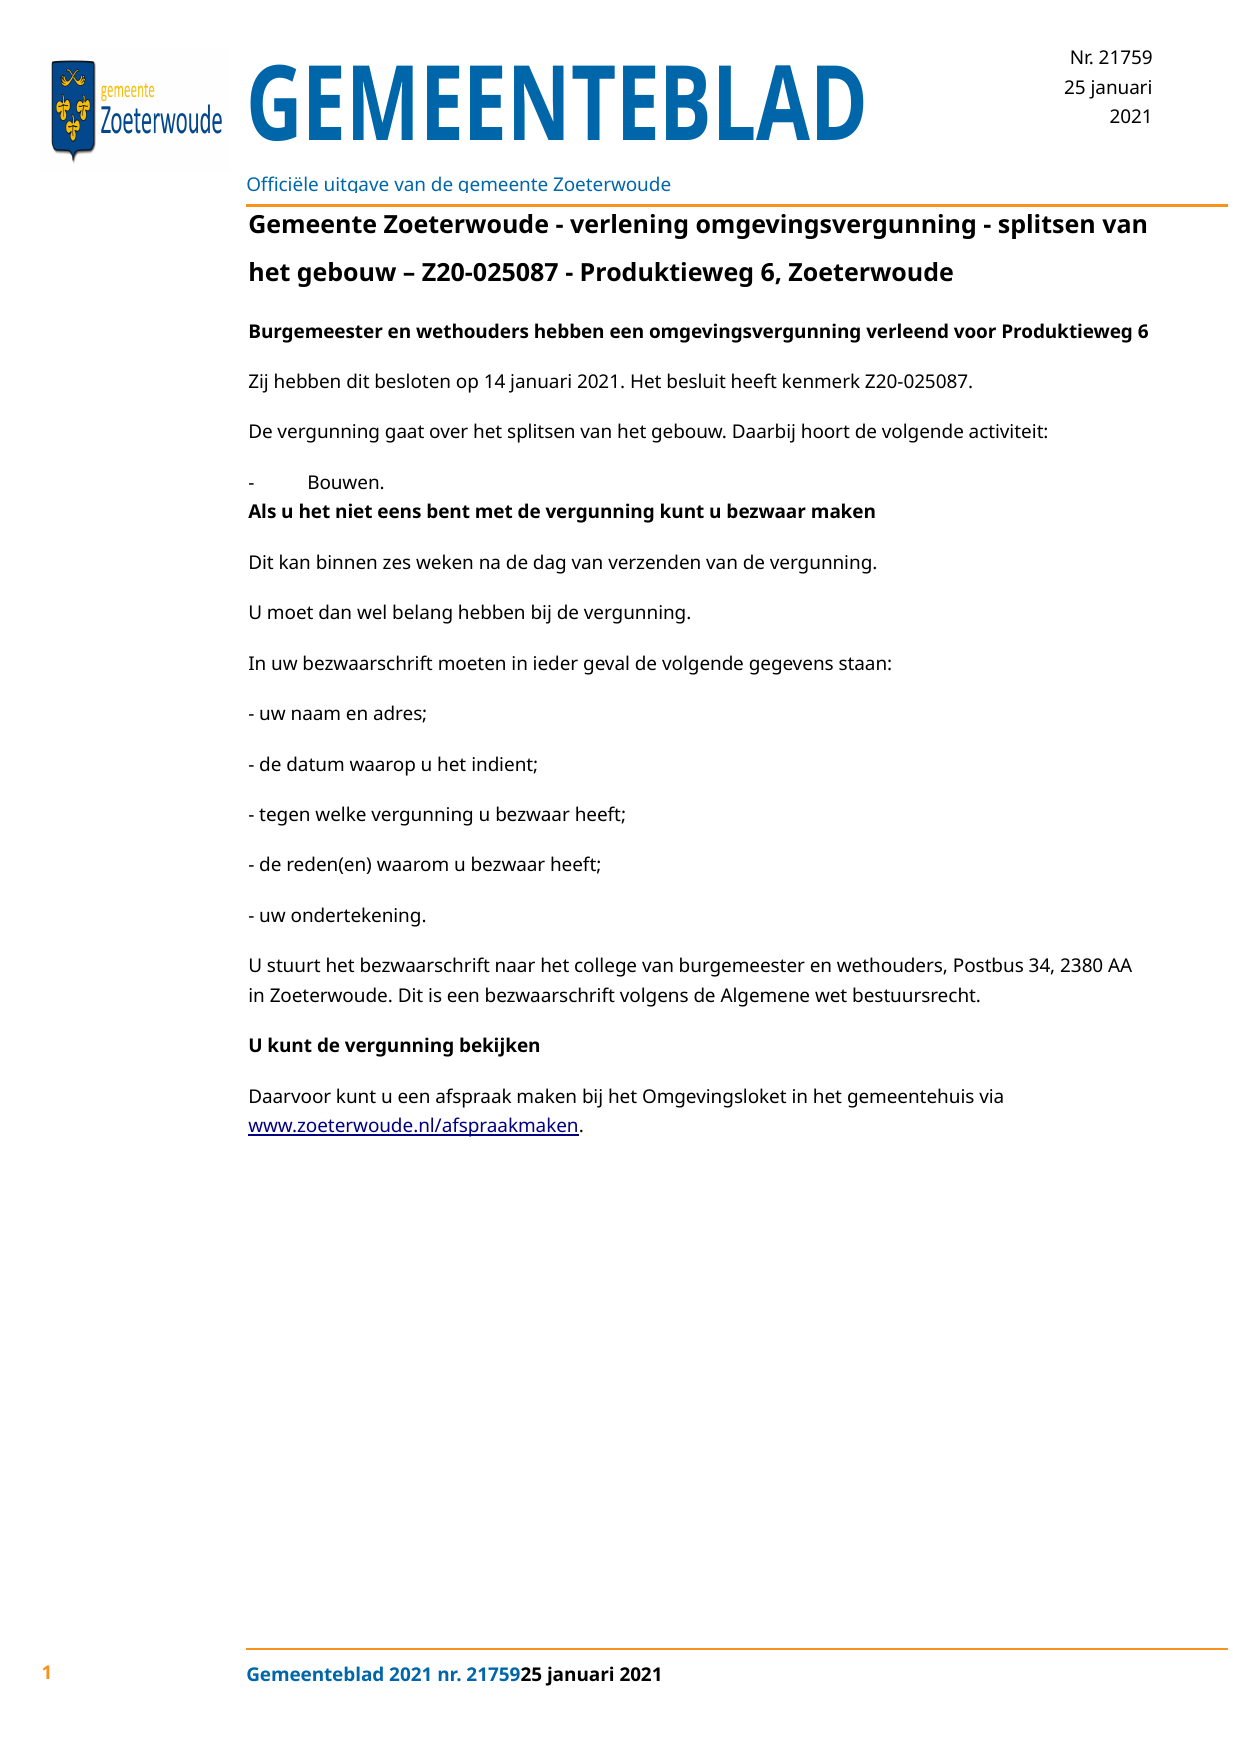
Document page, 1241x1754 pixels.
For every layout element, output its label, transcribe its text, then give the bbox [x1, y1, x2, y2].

text Burgemeester en wethouders hebben een omgevingsvergunning verleend voor Produktieweg 6 [248, 318, 1152, 344]
text - uw ondertekening. [248, 902, 1152, 928]
text In uw bezwaarschrift moeten in ieder geval de volgende gegevens staan: [248, 650, 1152, 676]
text U stuurt het bezwaarschrift naar het college van burgemeester en wethouders, Postbus 34, 2380 AA in Zoeterwoude. Dit is een bezwaarschrift volgens de Algemene wet bestuursrecht. [248, 952, 1152, 1008]
text Gemeente Zoeterwoude - verlening omgevingsvergunning - splitsen van het gebouw – Z20-025087 - Produktieweg 6, Zoeterwoude [248, 207, 1152, 288]
text U moet dan wel belang hebben bij de vergunning. [248, 599, 1152, 625]
text Dit kan binnen zes weken na de dag van verzenden van de vergunning. [248, 549, 1152, 575]
list Bouwen. [248, 469, 1152, 495]
text - de reden(en) waarom u bezwaar heeft; [248, 852, 1152, 877]
text - de datum waarop u het indient; [248, 751, 1152, 777]
text Als u het niet eens bent met de vergunning kunt u bezwaar maken [248, 499, 1152, 524]
text Daarvoor kunt u een afspraak maken bij het Omgevingsloket in het gemeentehuis via www.zoeterwoude.nl/afspraakmaken. [248, 1083, 1152, 1138]
text - tegen welke vergunning u bezwaar heeft; [248, 801, 1152, 827]
text U kunt de vergunning bekijken [248, 1032, 1152, 1058]
text Zij hebben dit besloten op 14 januari 2021. Het besluit heeft kenmerk Z20-025087. [248, 368, 1152, 394]
picture [41, 47, 231, 172]
text - uw naam en adres; [248, 700, 1152, 726]
text De vergunning gaat over het splitsen van het gebouw. Daarbij hoort de volgende activiteit: [248, 419, 1152, 444]
